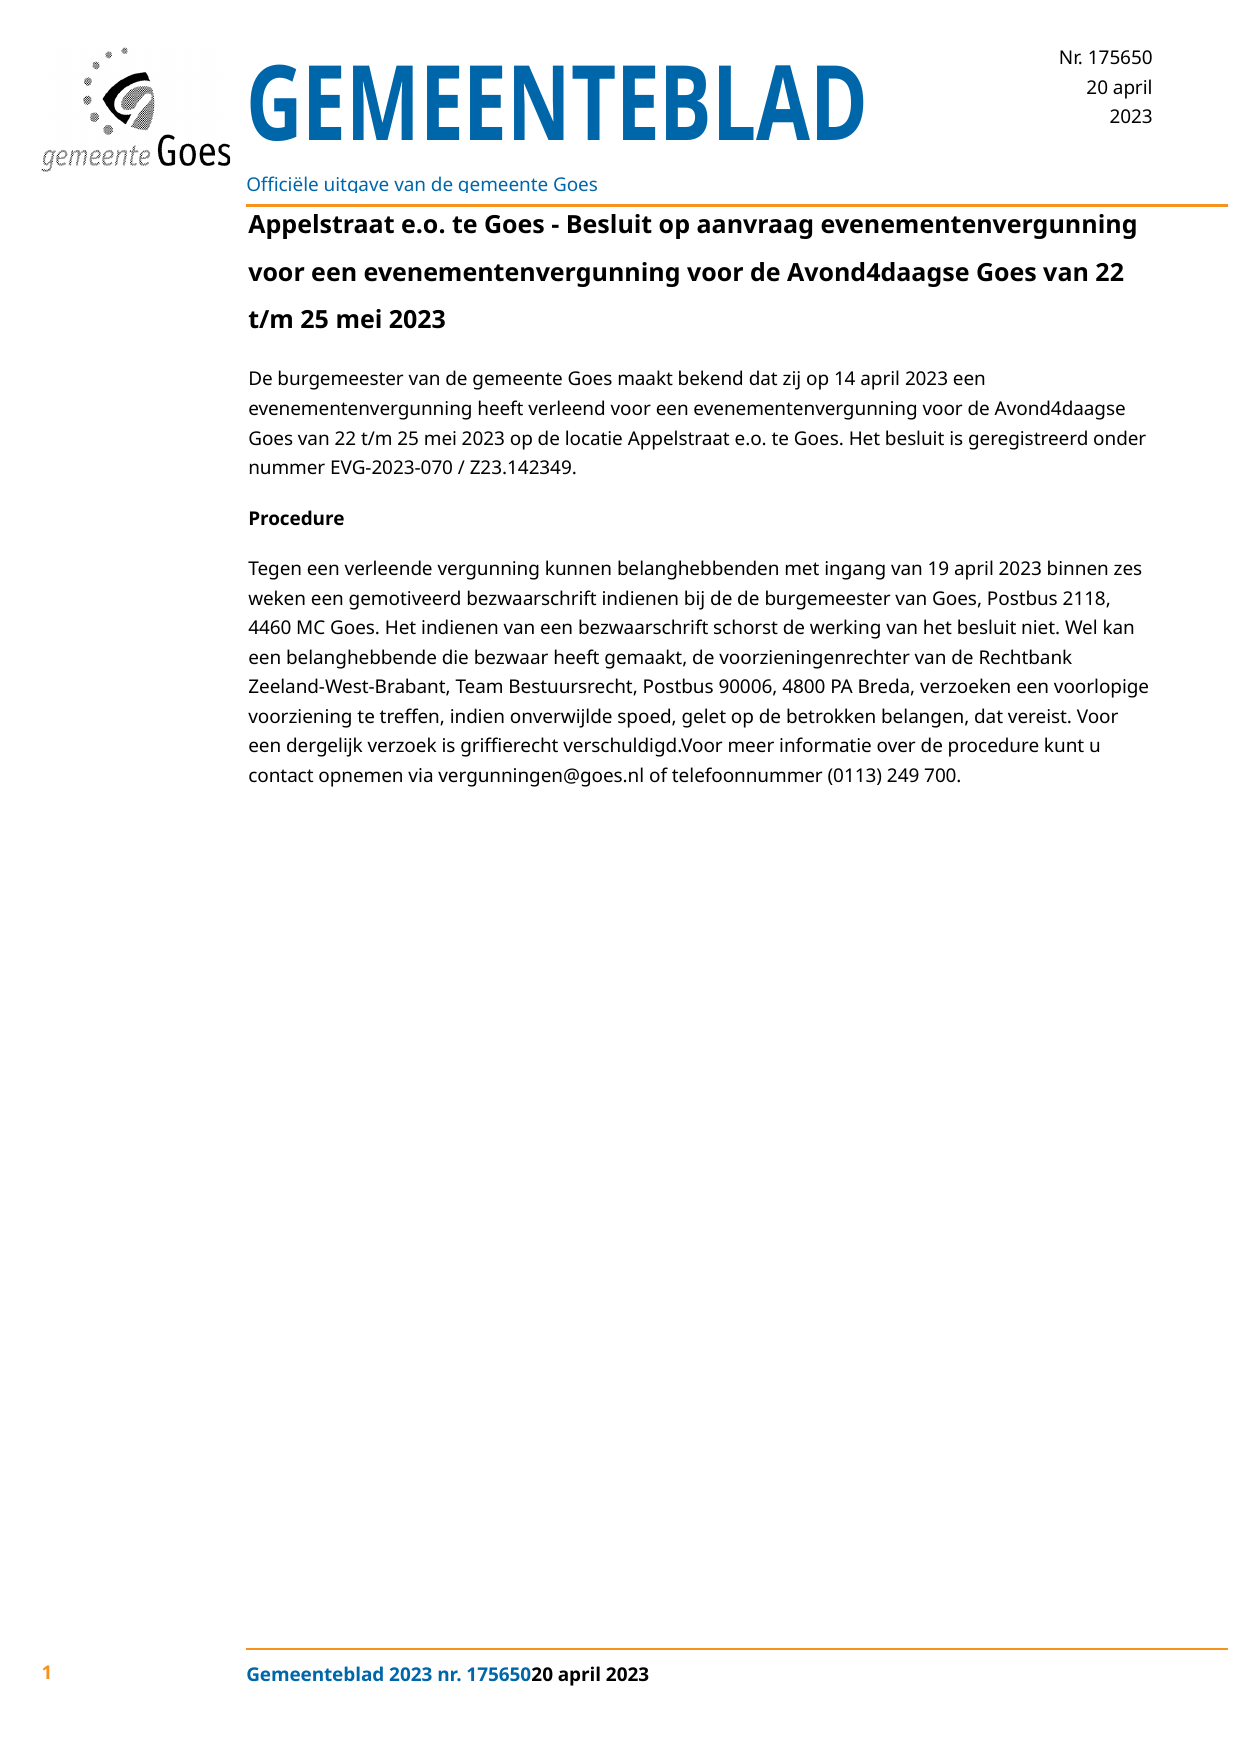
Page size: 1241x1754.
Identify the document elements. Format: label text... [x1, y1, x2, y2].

text Procedure [248, 505, 1152, 530]
picture [41, 47, 231, 172]
text De burgemeester van de gemeente Goes maakt bekend dat zij op 14 april 2023 een evenementenvergunning heeft verleend voor een evenementenvergunning voor de Avond4daagse Goes van 22 t/m 25 mei 2023 op de locatie Appelstraat e.o. te Goes. Het besluit is geregistreerd onder nummer EVG-2023-070 / Z23.142349. [248, 366, 1152, 480]
text Appelstraat e.o. te Goes - Besluit op aanvraag evenementenvergunning voor een evenementenvergunning voor de Avond4daagse Goes van 22 t/m 25 mei 2023 [248, 207, 1152, 336]
text Tegen een verleende vergunning kunnen belanghebbenden met ingang van 19 april 2023 binnen zes weken een gemotiveerd bezwaarschrift indienen bij de de burgemeester van Goes, Postbus 2118, 4460 MC Goes. Het indienen van een bezwaarschrift schorst de werking van het besluit niet. Wel kan een belanghebbende die bezwaar heeft gemaakt, de voorzieningenrechter van de Rechtbank Zeeland-West-Brabant, Team Bestuursrecht, Postbus 90006, 4800 PA Breda, verzoeken een voorlopige voorziening te treffen, indien onverwijlde spoed, gelet op de betrokken belangen, dat vereist. Voor een dergelijk verzoek is griffierecht verschuldigd.Voor meer informatie over de procedure kunt u contact opnemen via vergunningen@goes.nl of telefoonnummer (0113) 249 700. [248, 555, 1152, 788]
